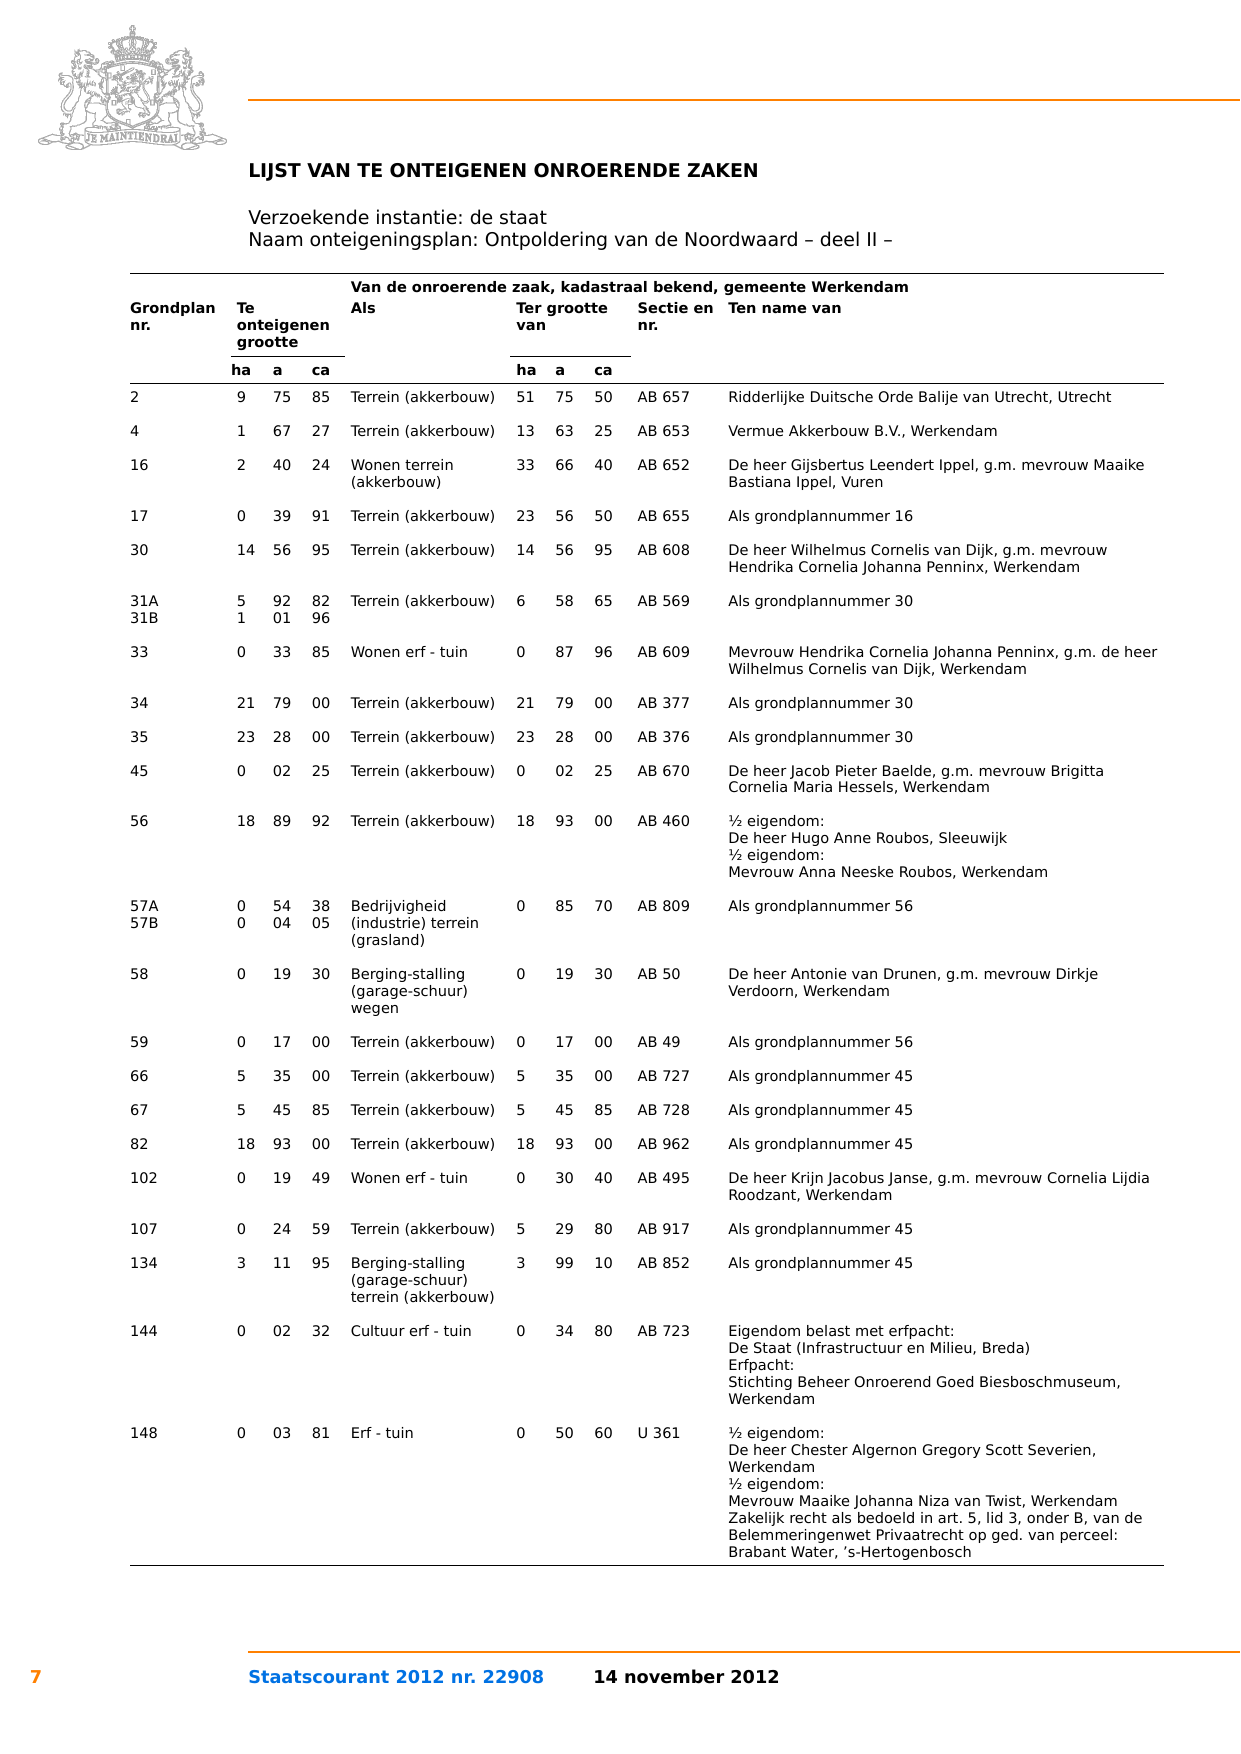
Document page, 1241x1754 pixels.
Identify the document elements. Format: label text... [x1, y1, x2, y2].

table_cell 75 [267, 384, 306, 406]
table_cell 45 [267, 1102, 306, 1119]
table_cell 2 [130, 384, 231, 406]
table_cell [510, 627, 549, 643]
table_cell ½ eigendom: De heer Hugo Anne Roubos, Sleeuwijk ½ eigendom: Mevrouw Anna Neeske Roubos, Werkendam [722, 813, 1163, 881]
table_cell 14 [231, 542, 267, 576]
table_cell [267, 949, 306, 966]
table_cell 0 [510, 898, 549, 949]
table_cell [267, 525, 306, 542]
table_cell [510, 711, 549, 728]
table_cell [510, 406, 549, 423]
table_cell 65 [588, 593, 631, 627]
table_cell [306, 1119, 344, 1136]
table_cell [231, 1085, 267, 1102]
table_cell [588, 1085, 631, 1102]
table_cell 33 [267, 644, 306, 677]
table_cell 33 [130, 644, 231, 677]
table_cell [549, 406, 588, 423]
table_cell 00 [588, 813, 631, 881]
table_cell [345, 491, 510, 508]
table_cell [510, 678, 549, 694]
table_cell [267, 1085, 306, 1102]
table_cell 2 [231, 457, 267, 491]
table_cell [588, 1051, 631, 1068]
table_cell [631, 796, 722, 813]
table_cell [130, 406, 231, 423]
table_cell 17 [130, 508, 231, 525]
table_cell 4 [130, 423, 231, 440]
table_cell 0 [510, 644, 549, 677]
table_cell [631, 1408, 722, 1424]
table_cell [631, 1051, 722, 1068]
table_cell [306, 576, 344, 593]
table_cell [130, 796, 231, 813]
table_cell [549, 1017, 588, 1034]
table_cell [231, 711, 267, 728]
table_cell 03 [267, 1425, 306, 1565]
table_cell [267, 406, 306, 423]
table_cell [588, 796, 631, 813]
table_cell 0 [231, 508, 267, 525]
table_cell [345, 1085, 510, 1102]
table_cell [631, 1306, 722, 1323]
table_cell [267, 1051, 306, 1068]
table_cell 85 [306, 1102, 344, 1119]
table_cell Terrein (akkerbouw) [345, 508, 510, 525]
table_cell [510, 949, 549, 966]
table_cell [631, 525, 722, 542]
table_cell 0 [231, 644, 267, 677]
table_cell [231, 796, 267, 813]
table_cell 19 [549, 966, 588, 1017]
table_cell AB 569 [631, 593, 722, 627]
table_cell 40 [588, 457, 631, 491]
table_cell [306, 1153, 344, 1170]
table_cell 144 [130, 1323, 231, 1408]
table_cell [510, 1051, 549, 1068]
table_cell 95 [306, 542, 344, 576]
table_cell [549, 796, 588, 813]
table_cell Als grondplannummer 45 [722, 1221, 1163, 1238]
table_cell Berging-stalling (garage-schuur) wegen [345, 966, 510, 1017]
table_cell 21 [231, 695, 267, 711]
table_cell 10 [588, 1255, 631, 1306]
table_cell AB 652 [631, 457, 722, 491]
table_cell Wonen erf - tuin [345, 644, 510, 677]
table_cell 00 [588, 695, 631, 711]
table_cell 35 [549, 1068, 588, 1085]
table_cell 0 [510, 763, 549, 796]
table_cell [130, 678, 231, 694]
table_cell Terrein (akkerbouw) [345, 542, 510, 576]
table_cell [306, 627, 344, 643]
table_cell [306, 1306, 344, 1323]
table_cell Terrein (akkerbouw) [345, 1034, 510, 1051]
table_cell [306, 440, 344, 457]
table_cell Terrein (akkerbouw) [345, 729, 510, 745]
table_cell [267, 576, 306, 593]
table_cell [345, 1051, 510, 1068]
table_cell [549, 949, 588, 966]
table_cell [722, 1238, 1163, 1255]
table_cell 3 [510, 1255, 549, 1306]
table_cell [722, 796, 1163, 813]
table_cell [722, 745, 1163, 762]
table_cell 17 [267, 1034, 306, 1051]
table_cell 28 [549, 729, 588, 745]
table_cell 00 [588, 1034, 631, 1051]
table_cell 00 [306, 695, 344, 711]
table_cell 79 [267, 695, 306, 711]
table_cell [722, 1119, 1163, 1136]
table_cell [231, 678, 267, 694]
table_cell [231, 491, 267, 508]
table_cell 21 [510, 695, 549, 711]
table_cell [722, 576, 1163, 593]
table_cell [130, 627, 231, 643]
table_cell 00 [306, 729, 344, 745]
table_cell 34 [130, 695, 231, 711]
table_cell [130, 881, 231, 898]
table_cell 39 [267, 508, 306, 525]
table_cell Als grondplannummer 45 [722, 1136, 1163, 1153]
table_cell [722, 678, 1163, 694]
table_cell 58 [549, 593, 588, 627]
table_cell 80 [588, 1323, 631, 1408]
table_cell Als grondplannummer 56 [722, 898, 1163, 949]
table_cell 89 [267, 813, 306, 881]
table_cell [345, 881, 510, 898]
table_cell 134 [130, 1255, 231, 1306]
table_cell [345, 1408, 510, 1424]
table_cell 85 [549, 898, 588, 949]
table_cell [231, 1238, 267, 1255]
table_cell Eigendom belast met erfpacht: De Staat (Infrastructuur en Milieu, Breda) Erfpacht: Stichting Beheer Onroerend Goed Biesboschmuseum, Werkendam [722, 1323, 1163, 1408]
table_cell [549, 525, 588, 542]
table_cell [549, 1119, 588, 1136]
table_cell 28 [267, 729, 306, 745]
table_cell [267, 1119, 306, 1136]
table_cell 45 [130, 763, 231, 796]
table_cell [231, 1408, 267, 1424]
table_cell 95 [306, 1255, 344, 1306]
table_cell 5 [510, 1102, 549, 1119]
table_cell 11 [267, 1255, 306, 1306]
table_cell [267, 881, 306, 898]
table_cell [510, 1085, 549, 1102]
table_cell [345, 678, 510, 694]
table_cell 34 [549, 1323, 588, 1408]
table_cell AB 653 [631, 423, 722, 440]
table_cell Wonen erf - tuin [345, 1170, 510, 1204]
table_cell [267, 1017, 306, 1034]
table_cell [130, 1051, 231, 1068]
table_cell 1 [231, 423, 267, 440]
table_cell [231, 1017, 267, 1034]
table_cell [306, 881, 344, 898]
table_cell 0 [231, 966, 267, 1017]
table_cell 19 [267, 966, 306, 1017]
table_cell [588, 576, 631, 593]
table_cell [130, 1306, 231, 1323]
table_cell a [267, 357, 306, 383]
table_cell Terrein (akkerbouw) [345, 813, 510, 881]
table_cell [631, 576, 722, 593]
table_cell AB 377 [631, 695, 722, 711]
table_cell 24 [267, 1221, 306, 1238]
table_cell [631, 1017, 722, 1034]
table_cell Sectie en nr. [631, 295, 722, 383]
table_cell 102 [130, 1170, 231, 1204]
table_cell [549, 491, 588, 508]
table_cell 85 [306, 644, 344, 677]
table_cell 0 [231, 1034, 267, 1051]
table_cell Ridderlijke Duitsche Orde Balije van Utrecht, Utrecht [722, 384, 1163, 406]
table_cell 00 [306, 1068, 344, 1085]
table_cell Terrein (akkerbouw) [345, 384, 510, 406]
table_cell 99 [549, 1255, 588, 1306]
table_cell Als grondplannummer 45 [722, 1068, 1163, 1085]
table_cell U 361 [631, 1425, 722, 1565]
table_cell [722, 525, 1163, 542]
table_cell [510, 796, 549, 813]
table_cell 30 [306, 966, 344, 1017]
table_cell Terrein (akkerbouw) [345, 1102, 510, 1119]
table_cell [631, 881, 722, 898]
table_cell 63 [549, 423, 588, 440]
table_cell [231, 1153, 267, 1170]
table_cell [130, 1153, 231, 1170]
table_cell [631, 491, 722, 508]
table_cell 50 [588, 384, 631, 406]
table_cell 93 [549, 813, 588, 881]
table_cell Als grondplannummer 30 [722, 729, 1163, 745]
table_cell [549, 678, 588, 694]
table_cell Wonen terrein (akkerbouw) [345, 457, 510, 491]
table_cell [722, 1153, 1163, 1170]
table_cell [267, 627, 306, 643]
table_cell 5 [231, 1068, 267, 1085]
table_cell 59 [306, 1221, 344, 1238]
table_cell 5 [510, 1068, 549, 1085]
table_cell De heer Wilhelmus Cornelis van Dijk, g.m. mevrouw Hendrika Cornelia Johanna Penninx, Werkendam [722, 542, 1163, 576]
table_cell 96 [588, 644, 631, 677]
table_cell [631, 1119, 722, 1136]
table_cell [510, 1153, 549, 1170]
table_cell [631, 406, 722, 423]
table_cell [549, 745, 588, 762]
table_cell [722, 1204, 1163, 1221]
table_cell 57A 57B [130, 898, 231, 949]
table_cell [231, 525, 267, 542]
table_cell 5 1 [231, 593, 267, 627]
table_cell [722, 1051, 1163, 1068]
table_cell 85 [306, 384, 344, 406]
table_cell [549, 881, 588, 898]
table_cell AB 49 [631, 1034, 722, 1051]
table_cell [267, 1306, 306, 1323]
table_cell 56 [549, 508, 588, 525]
table_cell 00 [306, 1034, 344, 1051]
table_cell [549, 1238, 588, 1255]
table_cell AB 809 [631, 898, 722, 949]
table_cell [306, 1085, 344, 1102]
table_cell 3 [231, 1255, 267, 1306]
table_cell ha [231, 357, 267, 383]
table_cell [267, 1238, 306, 1255]
table_cell [549, 1085, 588, 1102]
table_cell ha [510, 357, 549, 383]
table_cell Cultuur erf - tuin [345, 1323, 510, 1408]
table_cell 32 [306, 1323, 344, 1408]
table_cell 0 [231, 763, 267, 796]
table_cell [345, 1238, 510, 1255]
table_cell [631, 949, 722, 966]
table_cell 30 [130, 542, 231, 576]
table_cell 0 [231, 1170, 267, 1204]
table_cell Vermue Akkerbouw B.V., Werkendam [722, 423, 1163, 440]
table_cell [345, 1306, 510, 1323]
table_cell 82 96 [306, 593, 344, 627]
table_cell [267, 491, 306, 508]
table_cell 56 [130, 813, 231, 881]
table_cell Grondplan nr. [130, 295, 231, 383]
table_cell [345, 525, 510, 542]
table_cell [722, 881, 1163, 898]
table_cell 29 [549, 1221, 588, 1238]
table_cell [130, 1238, 231, 1255]
table_cell [510, 1306, 549, 1323]
table_cell 0 [510, 1323, 549, 1408]
table_cell 38 05 [306, 898, 344, 949]
table_cell [549, 627, 588, 643]
table_cell 35 [130, 729, 231, 745]
table_cell 56 [267, 542, 306, 576]
table_cell Terrein (akkerbouw) [345, 695, 510, 711]
table_cell [231, 1119, 267, 1136]
table_cell 107 [130, 1221, 231, 1238]
table_cell 0 [231, 1221, 267, 1238]
table_cell 9 [231, 384, 267, 406]
table_cell Ter grootte van [510, 295, 631, 356]
table_cell 0 [510, 966, 549, 1017]
table_cell Als grondplannummer 56 [722, 1034, 1163, 1051]
table_cell [510, 1017, 549, 1034]
table_cell [549, 1204, 588, 1221]
table_cell 25 [588, 763, 631, 796]
table_cell [130, 576, 231, 593]
table_cell [267, 711, 306, 728]
table_cell [510, 1119, 549, 1136]
table_cell ½ eigendom: De heer Chester Algernon Gregory Scott Severien, Werkendam ½ eigendom: Mevrouw Maaike Johanna Niza van Twist, Werkendam Zakelijk recht als bedoeld in art. 5, lid 3, onder B, van de Belemmeringenwet Privaatrecht op ged. van perceel: Brabant Water, ’s-Hertogenbosch [722, 1425, 1163, 1565]
table_cell De heer Antonie van Drunen, g.m. mevrouw Dirkje Verdoorn, Werkendam [722, 966, 1163, 1017]
table_cell 91 [306, 508, 344, 525]
table_cell [588, 491, 631, 508]
table_cell [549, 1153, 588, 1170]
table_cell [306, 1238, 344, 1255]
table_cell [306, 525, 344, 542]
table_cell [231, 1204, 267, 1221]
table_cell AB 495 [631, 1170, 722, 1204]
table_cell [231, 627, 267, 643]
table_cell a [549, 357, 588, 383]
table_cell Als grondplannummer 45 [722, 1255, 1163, 1306]
table_cell 19 [267, 1170, 306, 1204]
table_cell [306, 711, 344, 728]
table_cell [345, 576, 510, 593]
table_cell [510, 491, 549, 508]
table_cell [588, 440, 631, 457]
table_cell [722, 711, 1163, 728]
table_cell 95 [588, 542, 631, 576]
table_cell Terrein (akkerbouw) [345, 423, 510, 440]
table_cell 87 [549, 644, 588, 677]
table_cell 40 [267, 457, 306, 491]
table_cell 148 [130, 1425, 231, 1565]
table_cell Als grondplannummer 16 [722, 508, 1163, 525]
table_cell AB 376 [631, 729, 722, 745]
picture [38, 25, 227, 150]
table_cell [130, 525, 231, 542]
table_cell [345, 745, 510, 762]
table_cell Erf - tuin [345, 1425, 510, 1565]
table_cell Als grondplannummer 30 [722, 695, 1163, 711]
table_cell [306, 745, 344, 762]
table_cell 92 [306, 813, 344, 881]
table_cell [345, 406, 510, 423]
table_cell 02 [267, 763, 306, 796]
table_cell [631, 745, 722, 762]
table_cell Ten name van [722, 295, 1163, 383]
table_cell [588, 1204, 631, 1221]
table_cell 85 [588, 1102, 631, 1119]
table_cell [345, 949, 510, 966]
table_cell 18 [510, 813, 549, 881]
table_cell [231, 1051, 267, 1068]
table_cell [130, 949, 231, 966]
table_cell 30 [588, 966, 631, 1017]
table_cell 50 [549, 1425, 588, 1565]
table_cell 18 [231, 1136, 267, 1153]
table_cell [345, 1119, 510, 1136]
table_cell [510, 1204, 549, 1221]
table_cell 60 [588, 1425, 631, 1565]
table_cell 00 [588, 1136, 631, 1153]
table_cell [588, 678, 631, 694]
table_cell AB 852 [631, 1255, 722, 1306]
table_cell [231, 406, 267, 423]
table_cell [631, 627, 722, 643]
table_cell [345, 440, 510, 457]
table_header [130, 274, 344, 295]
table_cell AB 50 [631, 966, 722, 1017]
table_cell Berging-stalling (garage-schuur) terrein (akkerbouw) [345, 1255, 510, 1306]
table_cell 0 [510, 1034, 549, 1051]
table_cell [267, 1408, 306, 1424]
table_cell [130, 1085, 231, 1102]
table_cell [588, 1408, 631, 1424]
table_cell AB 609 [631, 644, 722, 677]
table_cell 92 01 [267, 593, 306, 627]
table_cell 40 [588, 1170, 631, 1204]
table_cell [231, 949, 267, 966]
table_cell [722, 1408, 1163, 1424]
table_cell [722, 406, 1163, 423]
table_cell 0 [510, 1170, 549, 1204]
table_cell 17 [549, 1034, 588, 1051]
table_cell [510, 881, 549, 898]
table_cell 5 [510, 1221, 549, 1238]
table_cell Terrein (akkerbouw) [345, 593, 510, 627]
table_cell 79 [549, 695, 588, 711]
table_cell [306, 1051, 344, 1068]
table_cell AB 917 [631, 1221, 722, 1238]
table_cell [345, 711, 510, 728]
table_cell 82 [130, 1136, 231, 1153]
table_cell 51 [510, 384, 549, 406]
table_cell 58 [130, 966, 231, 1017]
table_cell 25 [588, 423, 631, 440]
table_cell [510, 576, 549, 593]
table_cell [130, 1408, 231, 1424]
table_cell [631, 1153, 722, 1170]
table_cell AB 657 [631, 384, 722, 406]
table_cell [306, 1204, 344, 1221]
table_cell [510, 440, 549, 457]
table_cell [722, 949, 1163, 966]
table_cell 30 [549, 1170, 588, 1204]
table_cell 14 [510, 542, 549, 576]
table_cell 33 [510, 457, 549, 491]
table_cell 25 [306, 763, 344, 796]
table_cell 23 [510, 729, 549, 745]
table_cell [549, 711, 588, 728]
table_cell AB 608 [631, 542, 722, 576]
table_cell 81 [306, 1425, 344, 1565]
table_cell ca [588, 357, 631, 383]
table_cell 18 [510, 1136, 549, 1153]
table_cell [588, 1119, 631, 1136]
table_cell [306, 491, 344, 508]
table_cell [588, 745, 631, 762]
table_cell [306, 406, 344, 423]
table_cell [231, 440, 267, 457]
table_cell AB 962 [631, 1136, 722, 1153]
table_cell [631, 1204, 722, 1221]
table_cell [549, 1408, 588, 1424]
table_cell [631, 440, 722, 457]
table_cell [267, 1153, 306, 1170]
table_cell 23 [231, 729, 267, 745]
table_cell [588, 406, 631, 423]
table_cell De heer Gijsbertus Leendert Ippel, g.m. mevrouw Maaike Bastiana Ippel, Vuren [722, 457, 1163, 491]
table_cell [345, 1153, 510, 1170]
table_cell AB 727 [631, 1068, 722, 1085]
table_cell 23 [510, 508, 549, 525]
table_cell [231, 1306, 267, 1323]
table_cell Terrein (akkerbouw) [345, 763, 510, 796]
table_cell 67 [130, 1102, 231, 1119]
table_cell [588, 711, 631, 728]
table_cell [510, 1238, 549, 1255]
table_cell [588, 949, 631, 966]
table_cell Bedrijvigheid (industrie) terrein (grasland) [345, 898, 510, 949]
table_cell Als grondplannummer 30 [722, 593, 1163, 627]
table_cell 56 [549, 542, 588, 576]
table_cell [549, 1051, 588, 1068]
table_cell AB 728 [631, 1102, 722, 1119]
table_cell [722, 627, 1163, 643]
table_cell 93 [549, 1136, 588, 1153]
table_cell [631, 711, 722, 728]
table_cell [510, 745, 549, 762]
table_cell [345, 1204, 510, 1221]
table_cell 02 [267, 1323, 306, 1408]
text Naam onteigeningsplan: Ontpoldering van de Noordwaard – deel II – [248, 229, 1163, 251]
table_cell [231, 576, 267, 593]
table_cell [588, 525, 631, 542]
table_cell [631, 1085, 722, 1102]
table_cell [722, 1017, 1163, 1034]
table_cell 49 [306, 1170, 344, 1204]
table_cell [130, 711, 231, 728]
table_cell De heer Krijn Jacobus Janse, g.m. mevrouw Cornelia Lijdia Roodzant, Werkendam [722, 1170, 1163, 1204]
table_cell AB 655 [631, 508, 722, 525]
text Verzoekende instantie: de staat [248, 207, 1163, 229]
table_cell ca [306, 357, 344, 383]
table_cell [549, 440, 588, 457]
table_cell 0 [231, 1425, 267, 1565]
table_cell [631, 1238, 722, 1255]
table_cell [130, 491, 231, 508]
table_cell 00 [588, 729, 631, 745]
table_cell 02 [549, 763, 588, 796]
table_cell 18 [231, 813, 267, 881]
table_cell [130, 1204, 231, 1221]
table_cell [631, 678, 722, 694]
table_cell 80 [588, 1221, 631, 1238]
table_cell [549, 576, 588, 593]
table_cell [722, 1085, 1163, 1102]
table_cell [130, 745, 231, 762]
table_cell [130, 440, 231, 457]
table_cell 5 [231, 1102, 267, 1119]
table_cell 0 [231, 1323, 267, 1408]
table_cell Mevrouw Hendrika Cornelia Johanna Penninx, g.m. de heer Wilhelmus Cornelis van Dijk, Werkendam [722, 644, 1163, 677]
table_cell [306, 796, 344, 813]
table_cell [231, 881, 267, 898]
subtitle LIJST VAN TE ONTEIGENEN ONROERENDE ZAKEN [248, 160, 1163, 182]
table_cell Terrein (akkerbouw) [345, 1068, 510, 1085]
table_cell [267, 678, 306, 694]
table_cell Te onteigenen grootte [231, 295, 344, 356]
table_cell 66 [130, 1068, 231, 1085]
table_cell [549, 1306, 588, 1323]
table_cell [588, 1238, 631, 1255]
table_cell 31A 31B [130, 593, 231, 627]
table_cell [267, 796, 306, 813]
table_cell [130, 1017, 231, 1034]
table_cell [722, 491, 1163, 508]
table_cell Terrein (akkerbouw) [345, 1136, 510, 1153]
table_cell 45 [549, 1102, 588, 1119]
table_cell [345, 627, 510, 643]
table_cell 27 [306, 423, 344, 440]
table_cell 54 04 [267, 898, 306, 949]
table_cell [588, 1017, 631, 1034]
table_cell 00 [588, 1068, 631, 1085]
table_cell 66 [549, 457, 588, 491]
table_cell AB 460 [631, 813, 722, 881]
table_cell 16 [130, 457, 231, 491]
table_cell AB 670 [631, 763, 722, 796]
table_cell [345, 1017, 510, 1034]
table_cell [722, 1306, 1163, 1323]
table_cell 93 [267, 1136, 306, 1153]
table_cell Terrein (akkerbouw) [345, 1221, 510, 1238]
table_cell 67 [267, 423, 306, 440]
table_cell [306, 1408, 344, 1424]
table_cell [267, 745, 306, 762]
table_cell [588, 1153, 631, 1170]
table_cell [306, 949, 344, 966]
table_cell 59 [130, 1034, 231, 1051]
table_cell 13 [510, 423, 549, 440]
table_cell [130, 1119, 231, 1136]
table_cell Als [345, 295, 510, 383]
table_cell Als grondplannummer 45 [722, 1102, 1163, 1119]
table_cell 50 [588, 508, 631, 525]
table_cell [345, 796, 510, 813]
table_cell [231, 745, 267, 762]
table_cell 0 0 [231, 898, 267, 949]
table_cell 35 [267, 1068, 306, 1085]
table_cell [510, 1408, 549, 1424]
table_cell [588, 627, 631, 643]
table_cell [267, 1204, 306, 1221]
table_cell AB 723 [631, 1323, 722, 1408]
table_cell 75 [549, 384, 588, 406]
table_cell 00 [306, 1136, 344, 1153]
table_cell [306, 1017, 344, 1034]
table_cell [588, 1306, 631, 1323]
table_cell De heer Jacob Pieter Baelde, g.m. mevrouw Brigitta Cornelia Maria Hessels, Werkendam [722, 763, 1163, 796]
table_cell [510, 525, 549, 542]
table_cell [722, 440, 1163, 457]
table_cell 6 [510, 593, 549, 627]
table_cell 70 [588, 898, 631, 949]
table_cell 0 [510, 1425, 549, 1565]
table_cell [267, 440, 306, 457]
table_header Van de onroerende zaak, kadastraal bekend, gemeente Werkendam [345, 274, 1163, 295]
table_cell [588, 881, 631, 898]
table_cell 24 [306, 457, 344, 491]
table_cell [306, 678, 344, 694]
